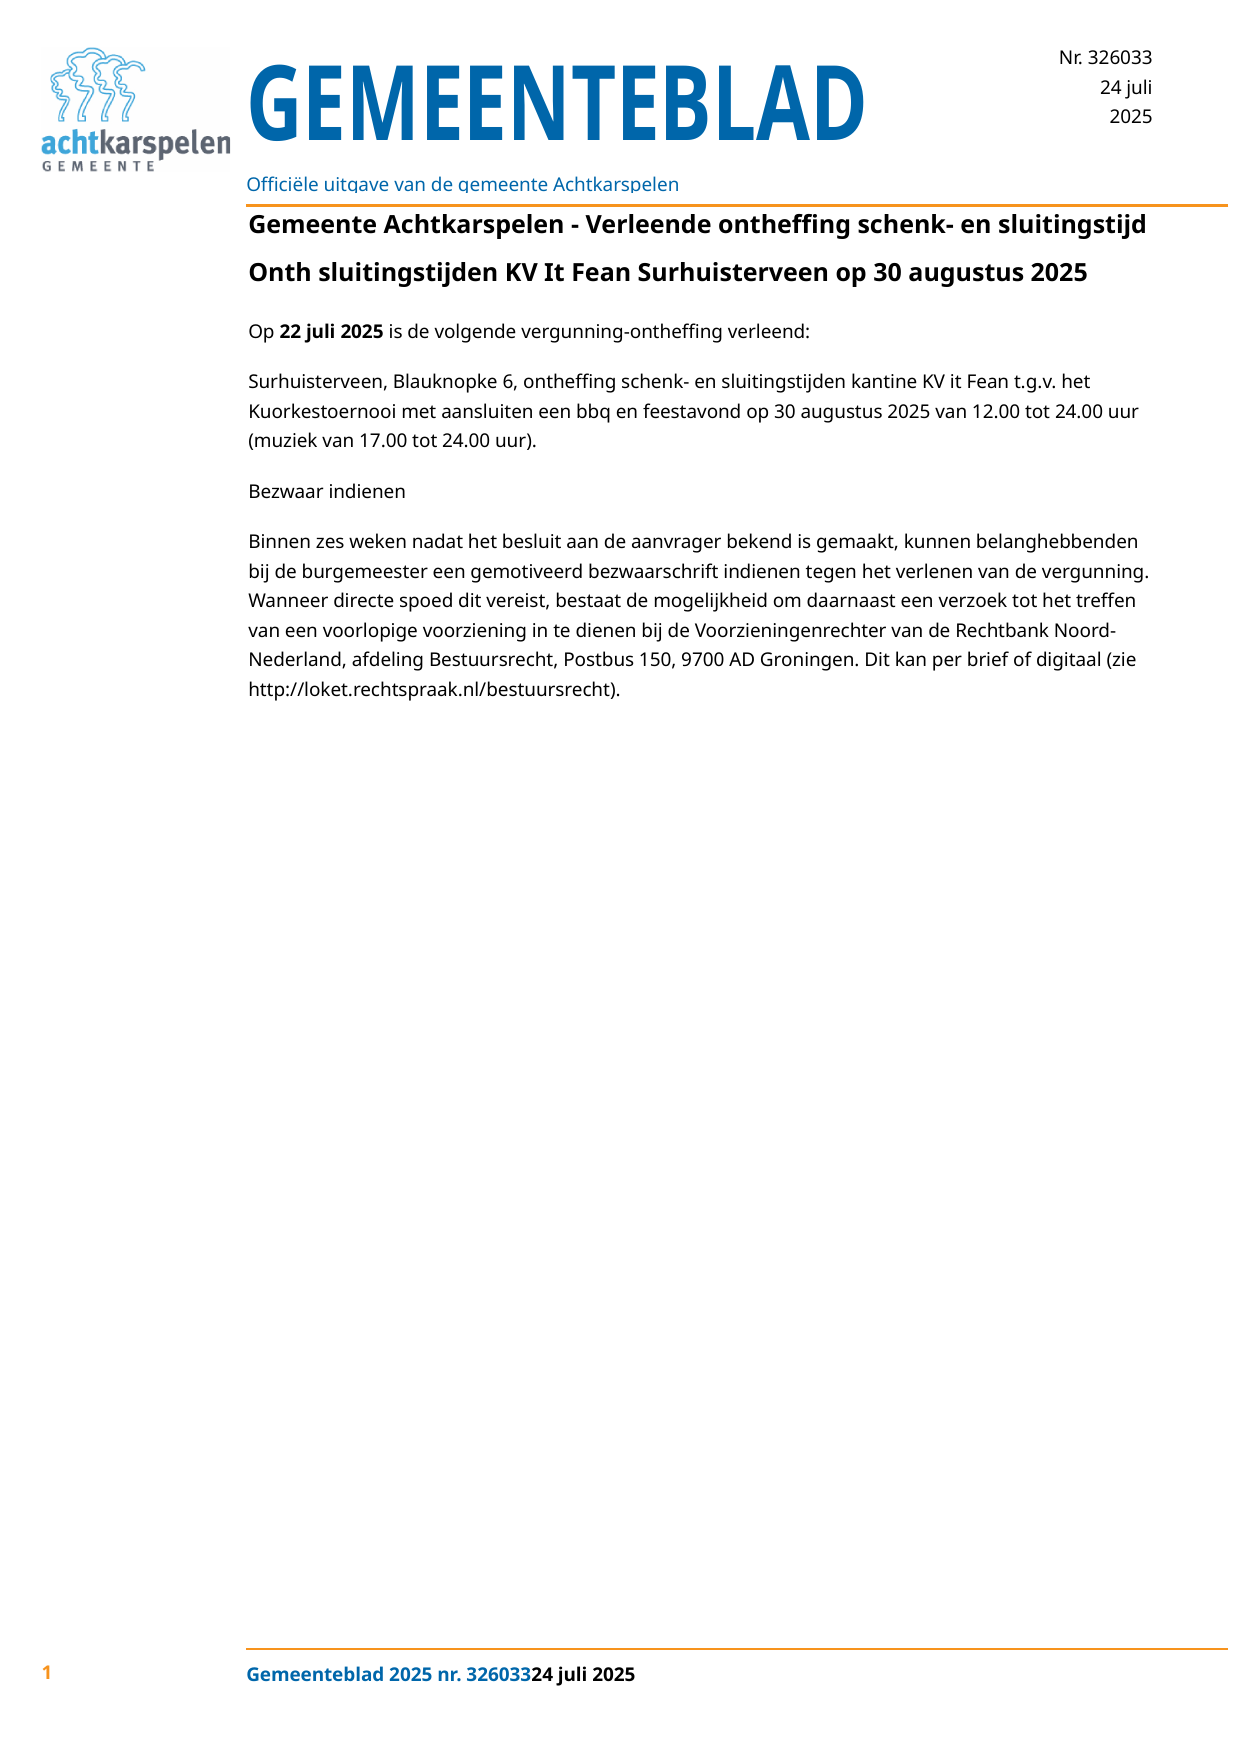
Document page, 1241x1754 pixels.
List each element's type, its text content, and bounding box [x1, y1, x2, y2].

text Gemeente Achtkarspelen - Verleende ontheffing schenk- en sluitingstijd Onth sluitingstijden KV It Fean Surhuisterveen op 30 augustus 2025 [248, 207, 1152, 288]
picture [41, 47, 231, 172]
text Bezwaar indienen [248, 478, 1152, 504]
text Binnen zes weken nadat het besluit aan de aanvrager bekend is gemaakt, kunnen belanghebbenden bij de burgemeester een gemotiveerd bezwaarschrift indienen tegen het verlenen van de vergunning. Wanneer directe spoed dit vereist, bestaat de mogelijkheid om daarnaast een verzoek tot het treffen van een voorlopige voorziening in te dienen bij de Voorzieningenrechter van de Rechtbank Noord-Nederland, afdeling Bestuursrecht, Postbus 150, 9700 AD Groningen. Dit kan per brief of digitaal (zie http://loket.rechtspraak.nl/bestuursrecht). [248, 528, 1152, 702]
text Surhuisterveen, Blauknopke 6, ontheffing schenk- en sluitingstijden kantine KV it Fean t.g.v. het Kuorkestoernooi met aansluiten een bbq en feestavond op 30 augustus 2025 van 12.00 tot 24.00 uur (muziek van 17.00 tot 24.00 uur). [248, 368, 1152, 453]
text Op 22 juli 2025 is de volgende vergunning-ontheffing verleend: [248, 318, 1152, 344]
